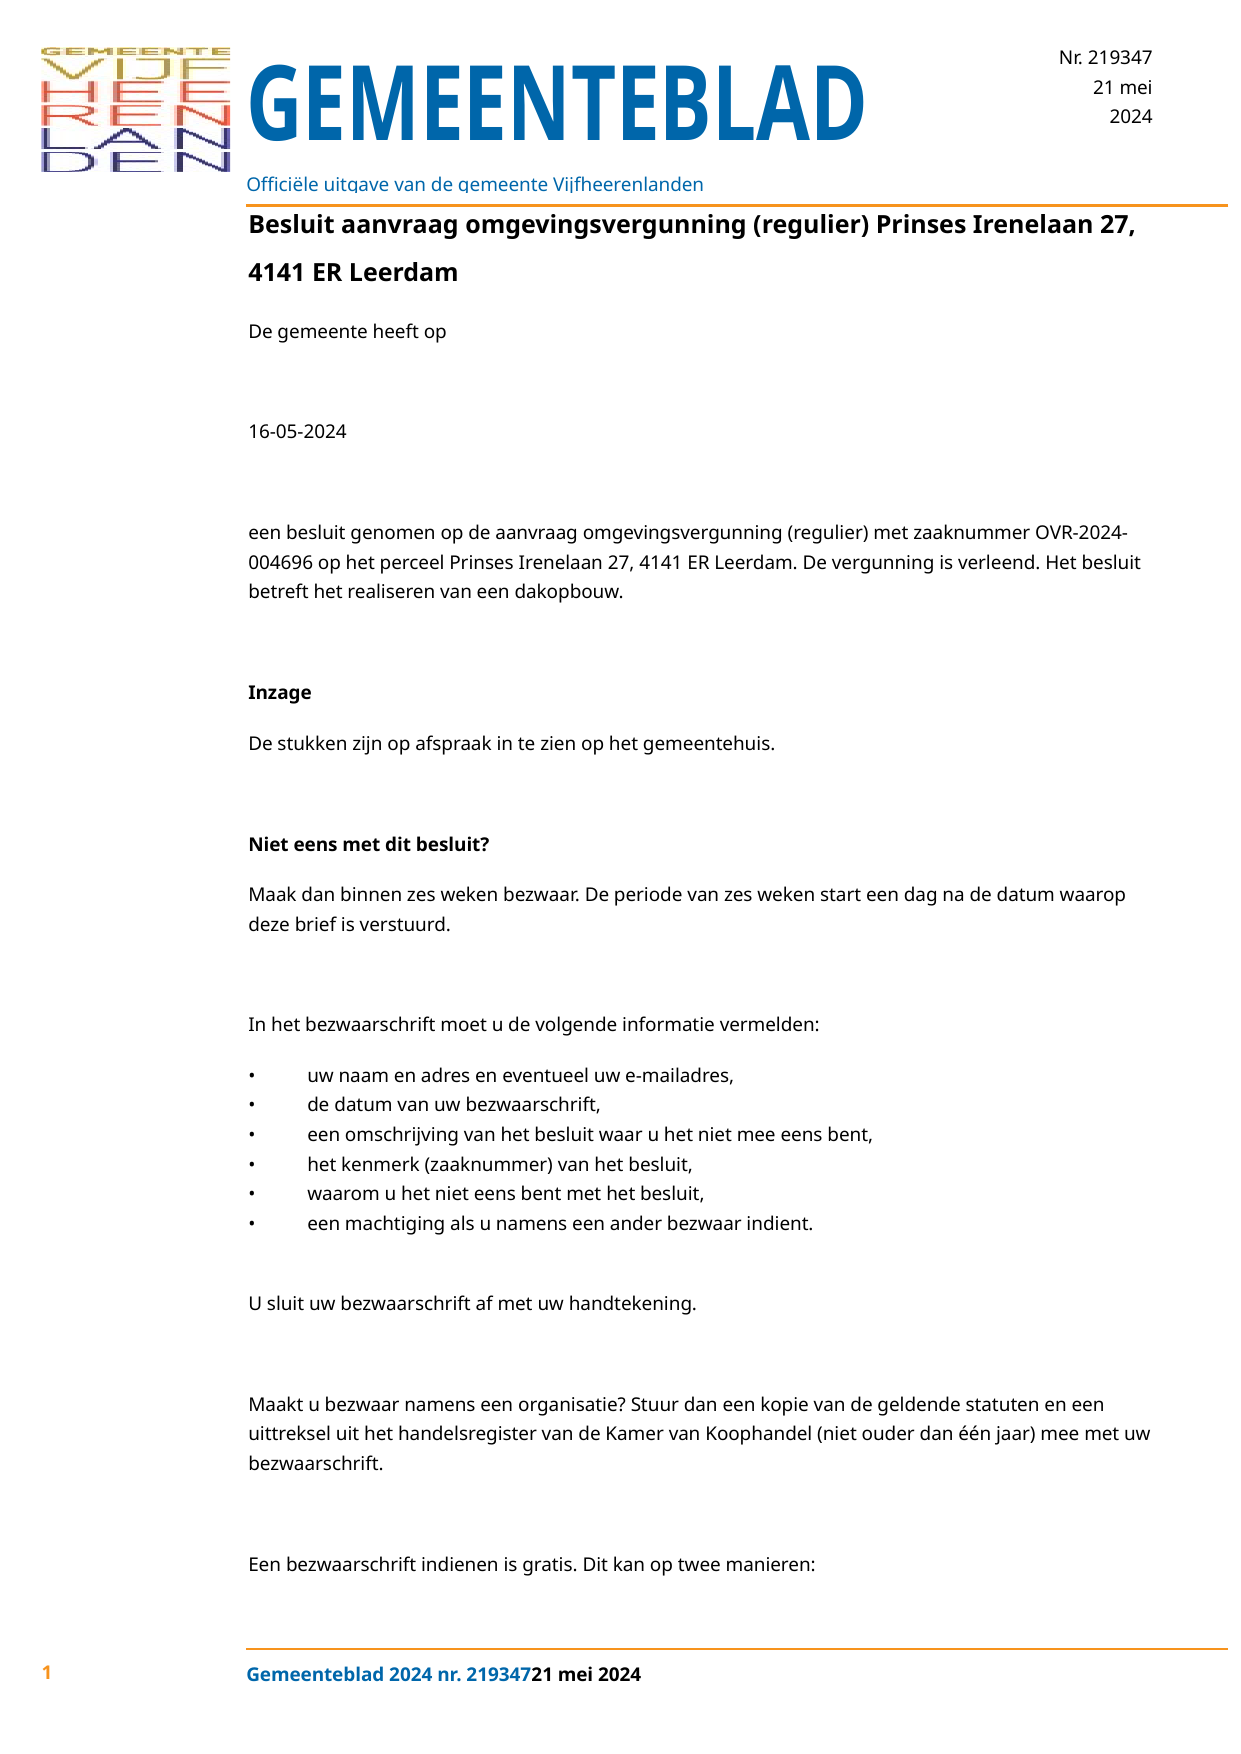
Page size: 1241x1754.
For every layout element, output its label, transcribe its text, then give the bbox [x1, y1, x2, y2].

text Een bezwaarschrift indienen is gratis. Dit kan op twee manieren: [248, 1551, 1152, 1577]
list een omschrijving van het besluit waar u het niet mee eens bent, [248, 1121, 1152, 1147]
text De stukken zijn op afspraak in te zien op het gemeentehuis. [248, 730, 1152, 756]
text 16-05-2024 [248, 419, 1152, 444]
list de datum van uw bezwaarschrift, [248, 1092, 1152, 1117]
list een machtiging als u namens een ander bezwaar indient. [248, 1210, 1152, 1236]
text Niet eens met dit besluit? [248, 831, 1152, 857]
picture [41, 47, 231, 172]
text Maak dan binnen zes weken bezwaar. De periode van zes weken start een dag na de datum waarop deze brief is verstuurd. [248, 881, 1152, 937]
list waarom u het niet eens bent met het besluit, [248, 1180, 1152, 1206]
text Inzage [248, 679, 1152, 705]
text In het bezwaarschrift moet u de volgende informatie vermelden: [248, 1012, 1152, 1037]
text De gemeente heeft op [248, 318, 1152, 344]
list uw naam en adres en eventueel uw e-mailadres, [248, 1062, 1152, 1088]
list het kenmerk (zaaknummer) van het besluit, [248, 1151, 1152, 1177]
text Besluit aanvraag omgevingsvergunning (regulier) Prinses Irenelaan 27, 4141 ER Leerdam [248, 207, 1152, 288]
text U sluit uw bezwaarschrift af met uw handtekening. [248, 1290, 1152, 1316]
text een besluit genomen op de aanvraag omgevingsvergunning (regulier) met zaaknummer OVR-2024-004696 op het perceel Prinses Irenelaan 27, 4141 ER Leerdam. De vergunning is verleend. Het besluit betreft het realiseren van een dakopbouw. [248, 519, 1152, 604]
text Maakt u bezwaar namens een organisatie? Stuur dan een kopie van de geldende statuten en een uittreksel uit het handelsregister van de Kamer van Koophandel (niet ouder dan één jaar) mee met uw bezwaarschrift. [248, 1391, 1152, 1476]
